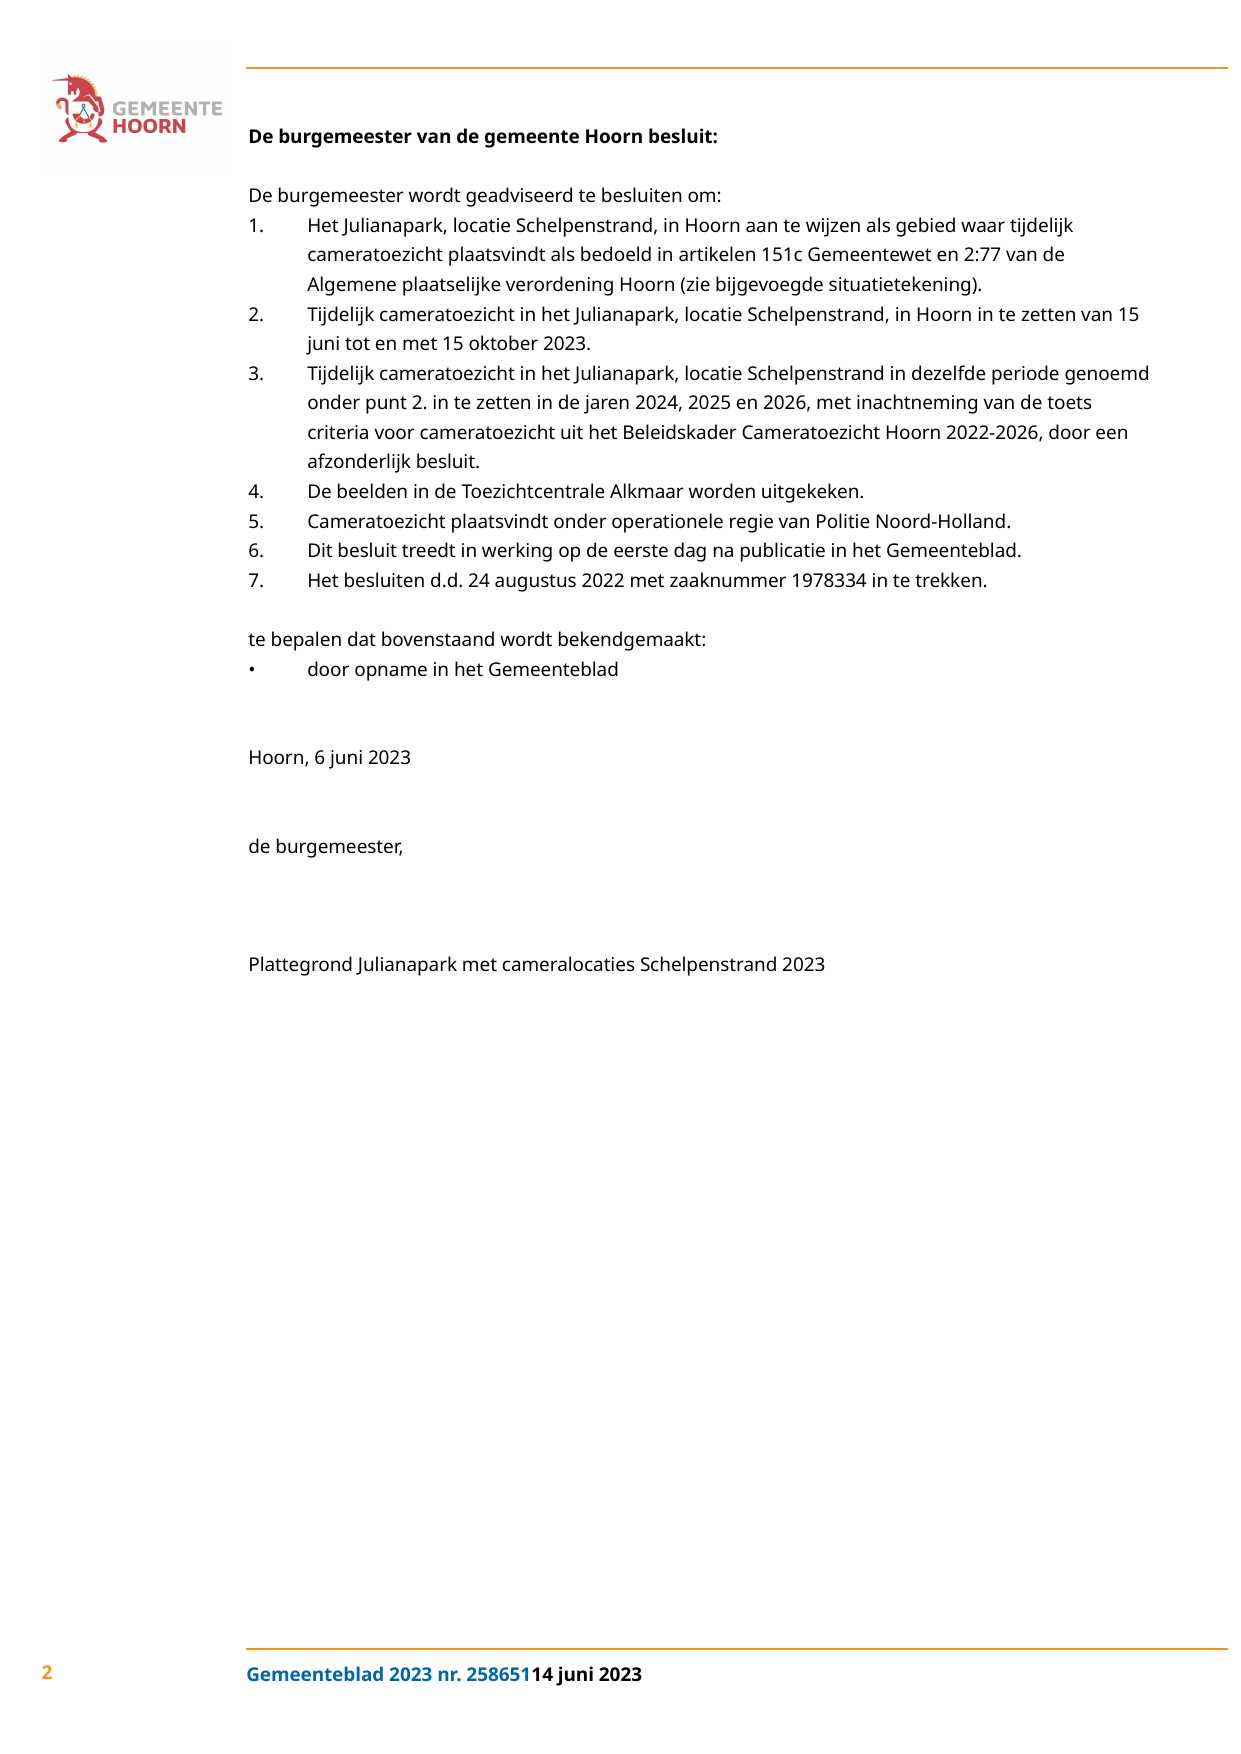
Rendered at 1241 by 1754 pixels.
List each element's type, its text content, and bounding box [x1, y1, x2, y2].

list Tijdelijk cameratoezicht in het Julianapark, locatie Schelpenstrand, in Hoorn in te zetten van 15 juni tot en met 15 oktober 2023. [248, 301, 1152, 356]
text Hoorn, 6 juni 2023 [248, 744, 1152, 770]
text De burgemeester van de gemeente Hoorn besluit: [248, 123, 1152, 149]
text De burgemeester wordt geadviseerd te besluiten om: [248, 182, 1152, 208]
list De beelden in de Toezichtcentrale Alkmaar worden uitgekeken. [248, 478, 1152, 504]
text de burgemeester, [248, 833, 1152, 859]
list Tijdelijk cameratoezicht in het Julianapark, locatie Schelpenstrand in dezelfde periode genoemd onder punt 2. in te zetten in de jaren 2024, 2025 en 2026, met inachtneming van de toets criteria voor cameratoezicht uit het Beleidskader Cameratoezicht Hoorn 2022-2026, door een afzonderlijk besluit. [248, 360, 1152, 474]
list Het besluiten d.d. 24 augustus 2022 met zaaknummer 1978334 in te trekken. [248, 567, 1152, 593]
list Het Julianapark, locatie Schelpenstrand, in Hoorn aan te wijzen als gebied waar tijdelijk cameratoezicht plaatsvindt als bedoeld in artikelen 151c Gemeentewet en 2:77 van de Algemene plaatselijke verordening Hoorn (zie bijgevoegde situatietekening). [248, 212, 1152, 297]
text te bepalen dat bovenstaand wordt bekendgemaakt: [248, 626, 1152, 652]
list Dit besluit treedt in werking op de eerste dag na publicatie in het Gemeenteblad. [248, 537, 1152, 563]
list door opname in het Gemeenteblad [248, 656, 1152, 681]
list Cameratoezicht plaatsvindt onder operationele regie van Politie Noord-Holland. [248, 508, 1152, 533]
picture [41, 47, 231, 172]
text Plattegrond Julianapark met cameralocaties Schelpenstrand 2023 [248, 952, 1152, 977]
